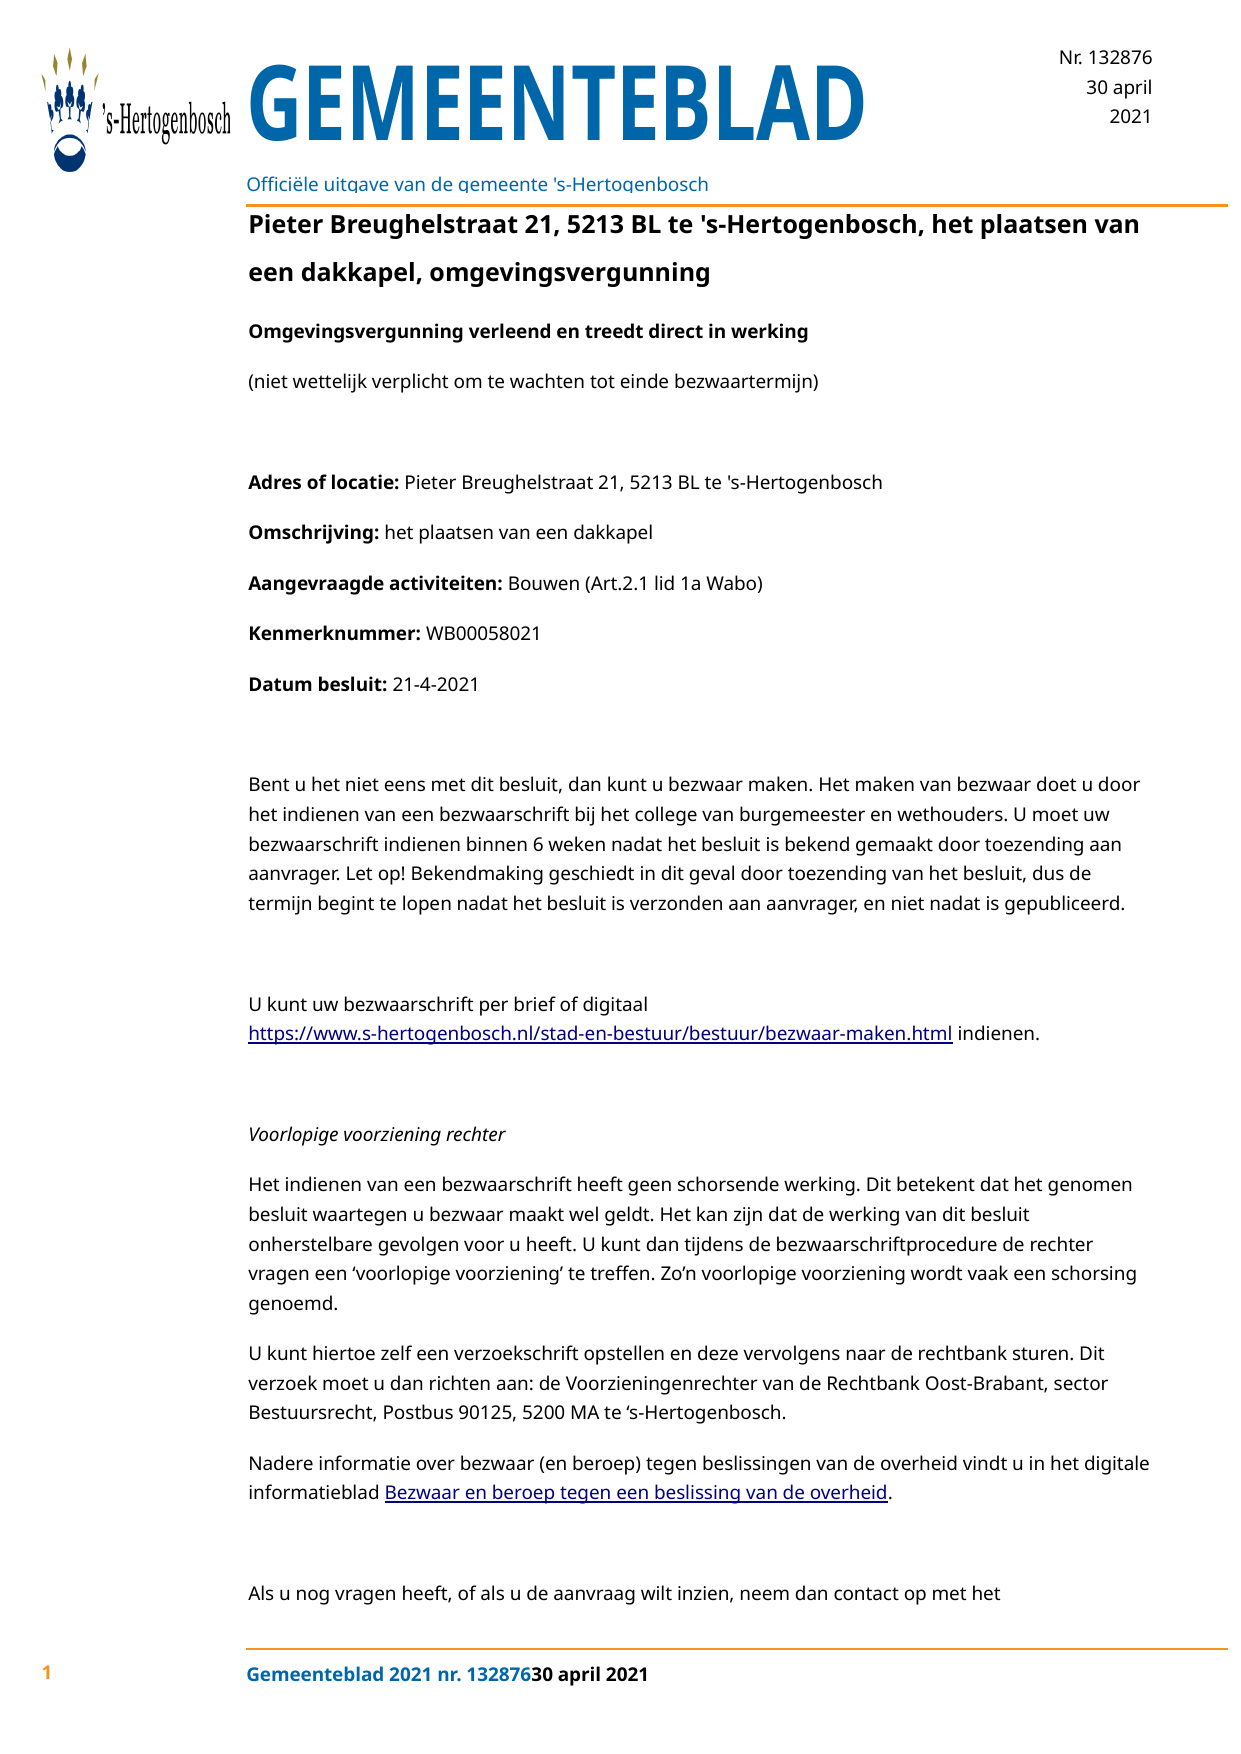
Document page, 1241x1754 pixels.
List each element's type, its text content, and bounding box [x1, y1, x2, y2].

text Datum besluit: 21-4-2021 [248, 671, 1152, 697]
text Voorlopige voorziening rechter [248, 1121, 1152, 1147]
text U kunt uw bezwaarschrift per brief of digitaal https://www.s-hertogenbosch.nl/stad-en-bestuur/bestuur/bezwaar-maken.html indienen. [248, 991, 1152, 1046]
text Kenmerknummer: WB00058021 [248, 620, 1152, 646]
text Pieter Breughelstraat 21, 5213 BL te 's-Hertogenbosch, het plaatsen van een dakkapel, omgevingsvergunning [248, 207, 1152, 288]
text Omschrijving: het plaatsen van een dakkapel [248, 519, 1152, 545]
text U kunt hiertoe zelf een verzoekschrift opstellen en deze vervolgens naar de rechtbank sturen. Dit verzoek moet u dan richten aan: de Voorzieningenrechter van de Rechtbank Oost-Brabant, sector Bestuursrecht, Postbus 90125, 5200 MA te ‘s-Hertogenbosch. [248, 1340, 1152, 1425]
text Als u nog vragen heeft, of als u de aanvraag wilt inzien, neem dan contact op met het [248, 1580, 1152, 1606]
text Bent u het niet eens met dit besluit, dan kunt u bezwaar maken. Het maken van bezwaar doet u door het indienen van een bezwaarschrift bij het college van burgemeester en wethouders. U moet uw bezwaarschrift indienen binnen 6 weken nadat het besluit is bekend gemaakt door toezending aan aanvrager. Let op! Bekendmaking geschiedt in dit geval door toezending van het besluit, dus de termijn begint te lopen nadat het besluit is verzonden aan aanvrager, en niet nadat is gepubliceerd. [248, 772, 1152, 916]
text Omgevingsvergunning verleend en treedt direct in werking [248, 318, 1152, 344]
text Nadere informatie over bezwaar (en beroep) tegen beslissingen van de overheid vindt u in het digitale informatieblad Bezwaar en beroep tegen een beslissing van de overheid. [248, 1450, 1152, 1505]
text (niet wettelijk verplicht om te wachten tot einde bezwaartermijn) [248, 368, 1152, 394]
text Het indienen van een bezwaarschrift heeft geen schorsende werking. Dit betekent dat het genomen besluit waartegen u bezwaar maakt wel geldt. Het kan zijn dat de werking van dit besluit onherstelbare gevolgen voor u heeft. U kunt dan tijdens de bezwaarschriftprocedure de rechter vragen een ‘voorlopige voorziening’ te treffen. Zo’n voorlopige voorziening wordt vaak een schorsing genoemd. [248, 1172, 1152, 1316]
picture [41, 47, 231, 172]
text Adres of locatie: Pieter Breughelstraat 21, 5213 BL te 's-Hertogenbosch [248, 469, 1152, 495]
text Aangevraagde activiteiten: Bouwen (Art.2.1 lid 1a Wabo) [248, 570, 1152, 596]
